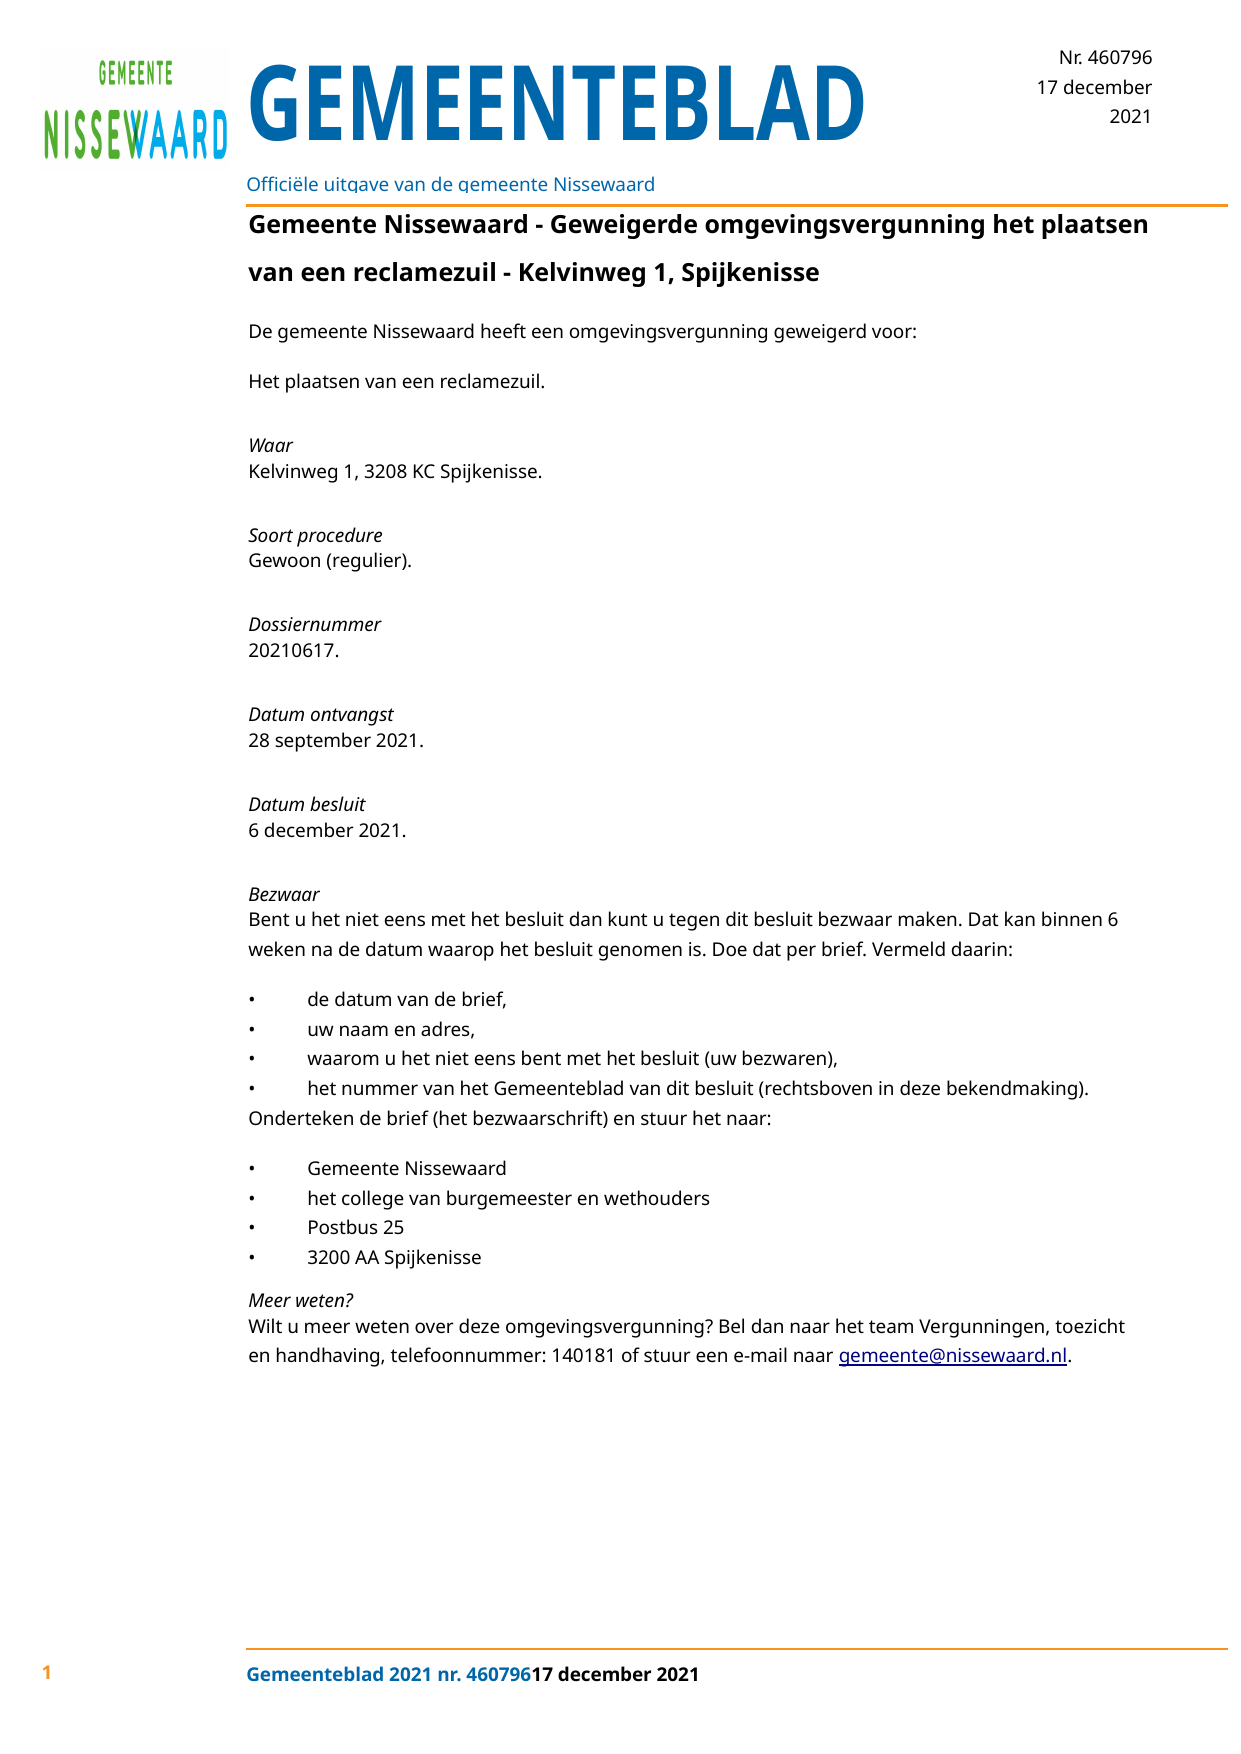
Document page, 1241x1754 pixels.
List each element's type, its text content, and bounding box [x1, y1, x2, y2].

list uw naam en adres, [248, 1016, 1152, 1042]
list de datum van de brief, [248, 986, 1152, 1012]
text Dossiernummer [248, 612, 1152, 637]
list Postbus 25 [248, 1214, 1152, 1240]
list 3200 AA Spijkenisse [248, 1244, 1152, 1270]
text Meer weten? [248, 1287, 1152, 1313]
text Datum ontvangst [248, 701, 1152, 727]
text De gemeente Nissewaard heeft een omgevingsvergunning geweigerd voor: [248, 318, 1152, 344]
text Onderteken de brief (het bezwaarschrift) en stuur het naar: [248, 1105, 1152, 1131]
text 28 september 2021. [248, 727, 1152, 753]
text Bezwaar [248, 881, 1152, 906]
text Bent u het niet eens met het besluit dan kunt u tegen dit besluit bezwaar maken. Dat kan binnen 6 weken na de datum waarop het besluit genomen is. Doe dat per brief. Vermeld daarin: [248, 906, 1152, 962]
text Kelvinweg 1, 3208 KC Spijkenisse. [248, 458, 1152, 484]
list waarom u het niet eens bent met het besluit (uw bezwaren), [248, 1046, 1152, 1071]
text Soort procedure [248, 522, 1152, 548]
text Wilt u meer weten over deze omgevingsvergunning? Bel dan naar het team Vergunningen, toezicht en handhaving, telefoonnummer: 140181 of stuur een e-mail naar gemeente@nissewaard.nl. [248, 1313, 1152, 1368]
list Gemeente Nissewaard [248, 1155, 1152, 1181]
picture [41, 47, 231, 172]
text Het plaatsen van een reclamezuil. [248, 368, 1152, 394]
text Datum besluit [248, 791, 1152, 817]
text Gemeente Nissewaard - Geweigerde omgevingsvergunning het plaatsen van een reclamezuil - Kelvinweg 1, Spijkenisse [248, 207, 1152, 288]
list het nummer van het Gemeenteblad van dit besluit (rechtsboven in deze bekendmaking). [248, 1075, 1152, 1101]
text Gewoon (regulier). [248, 548, 1152, 573]
text 6 december 2021. [248, 817, 1152, 842]
text 20210617. [248, 637, 1152, 663]
text Waar [248, 432, 1152, 458]
list het college van burgemeester en wethouders [248, 1185, 1152, 1211]
